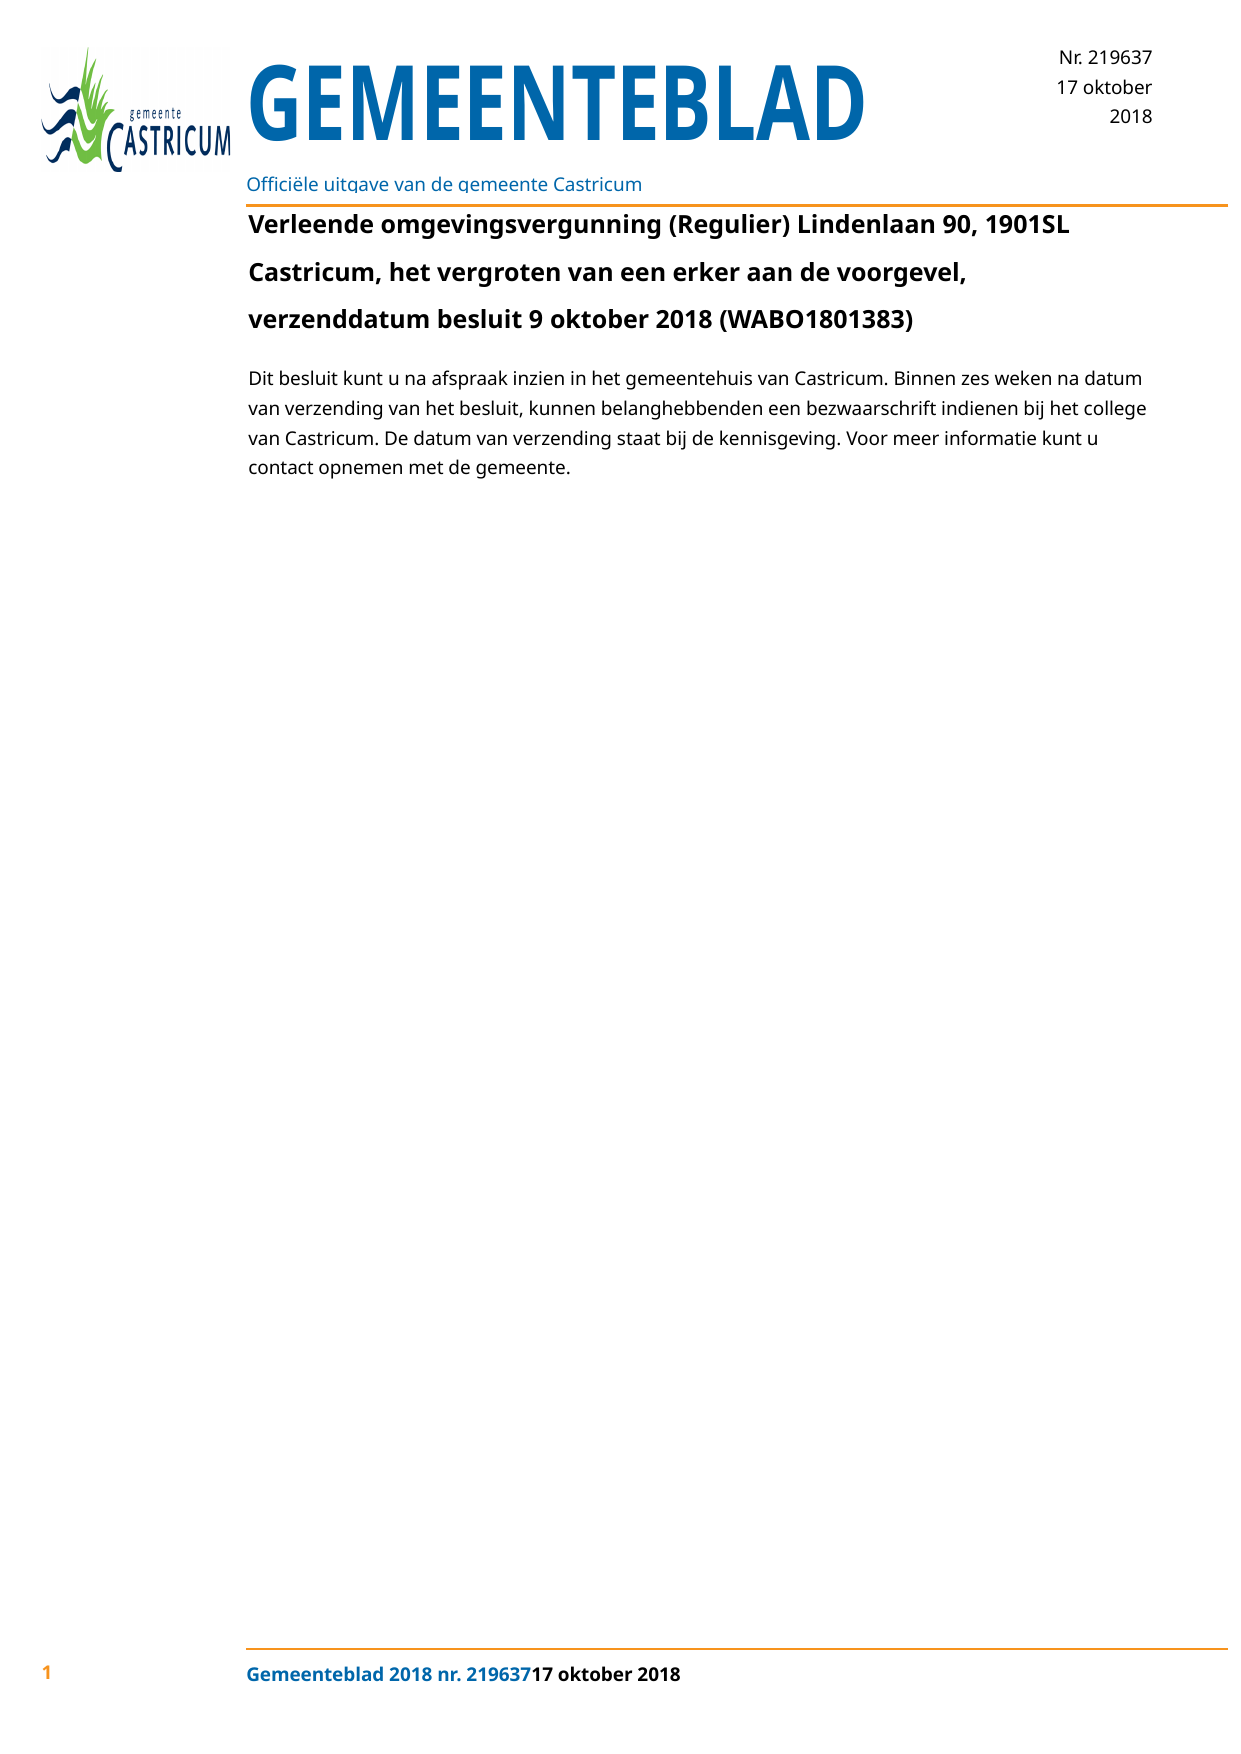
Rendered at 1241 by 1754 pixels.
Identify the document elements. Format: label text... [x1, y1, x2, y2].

picture [41, 47, 231, 172]
text Dit besluit kunt u na afspraak inzien in het gemeentehuis van Castricum. Binnen zes weken na datum van verzending van het besluit, kunnen belanghebbenden een bezwaarschrift indienen bij het college van Castricum. De datum van verzending staat bij de kennisgeving. Voor meer informatie kunt u contact opnemen met de gemeente. [248, 366, 1152, 480]
text Verleende omgevingsvergunning (Regulier) Lindenlaan 90, 1901SL Castricum, het vergroten van een erker aan de voorgevel, verzenddatum besluit 9 oktober 2018 (WABO1801383) [248, 207, 1152, 336]
